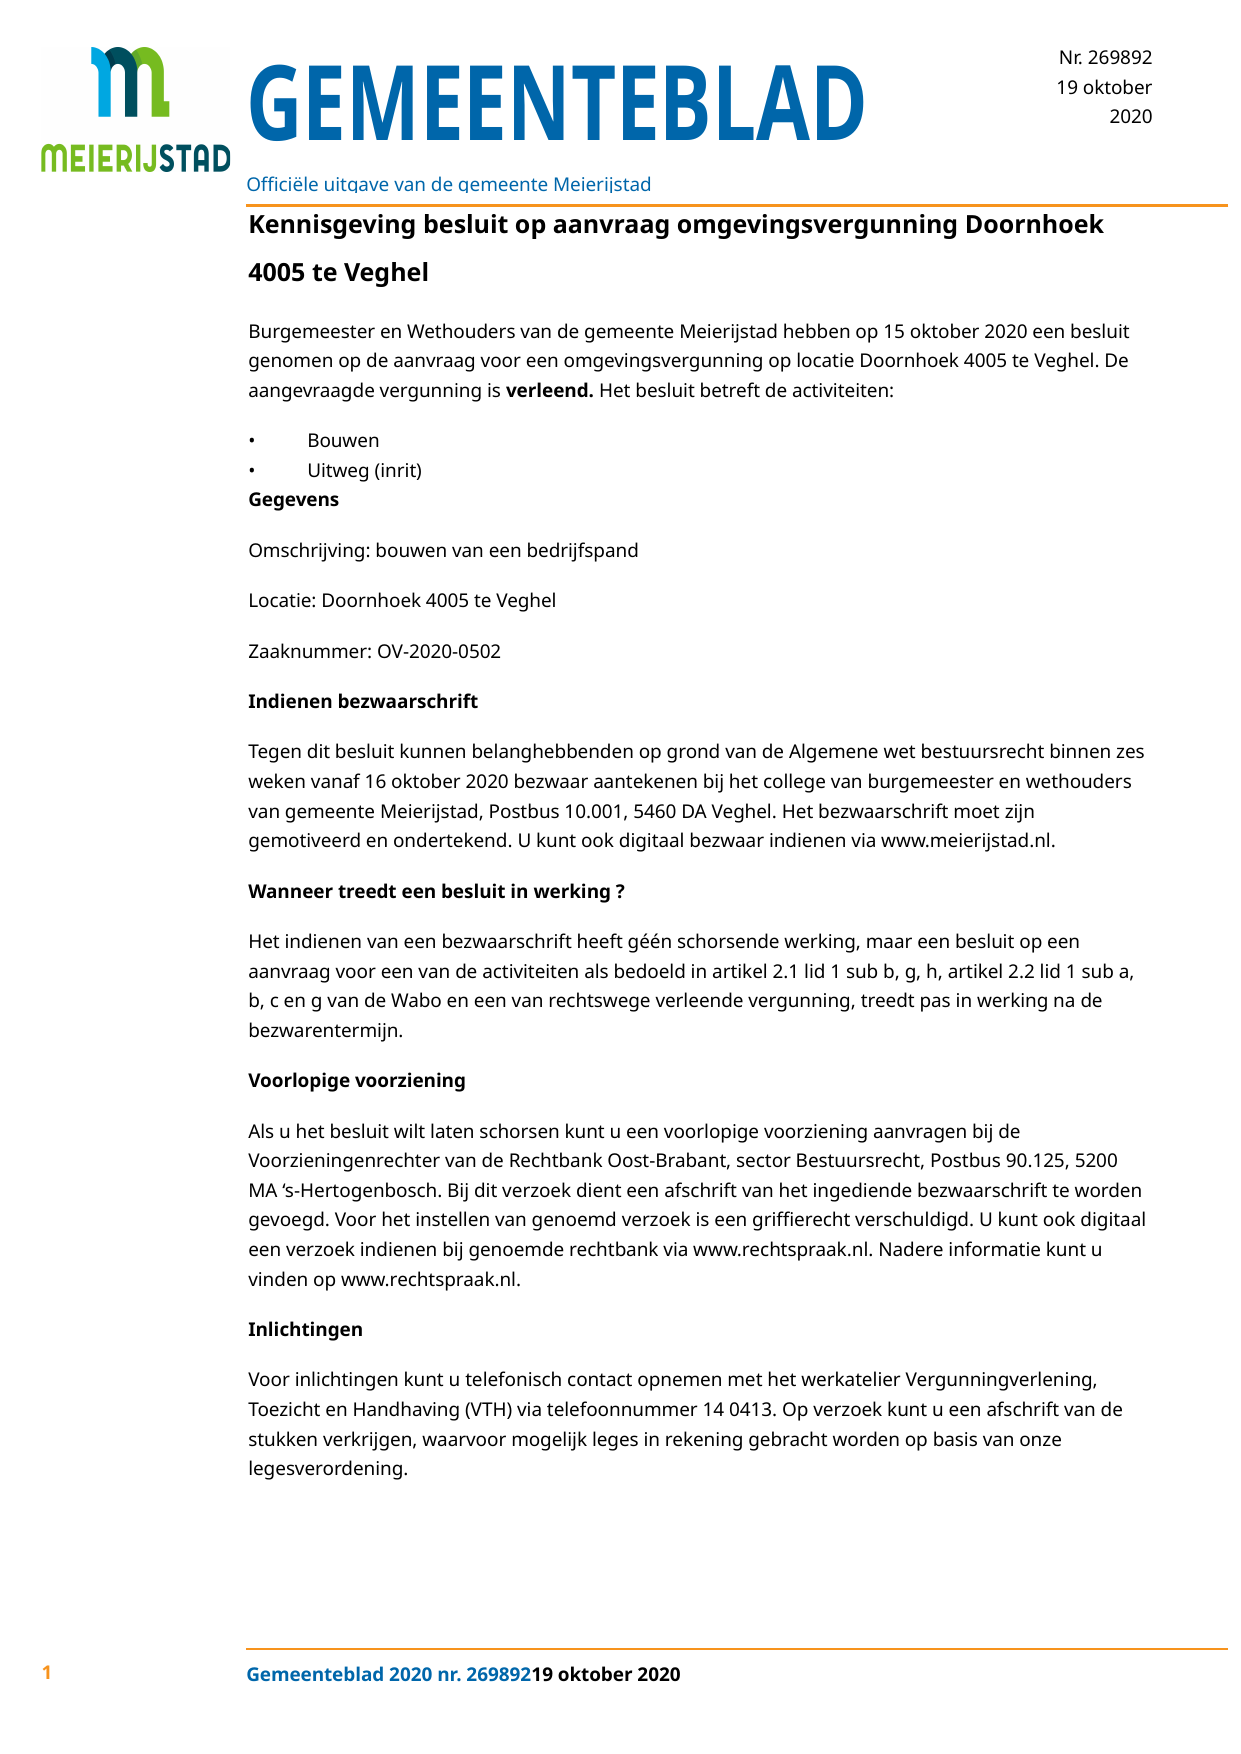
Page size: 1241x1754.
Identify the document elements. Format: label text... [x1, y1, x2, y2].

text Als u het besluit wilt laten schorsen kunt u een voorlopige voorziening aanvragen bij de Voorzieningenrechter van de Rechtbank Oost-Brabant, sector Bestuursrecht, Postbus 90.125, 5200 MA ‘s-Hertogenbosch. Bij dit verzoek dient een afschrift van het ingediende bezwaarschrift te worden gevoegd. Voor het instellen van genoemd verzoek is een griffierecht verschuldigd. U kunt ook digitaal een verzoek indienen bij genoemde rechtbank via www.rechtspraak.nl. Nadere informatie kunt u vinden op www.rechtspraak.nl. [248, 1118, 1152, 1292]
text Wanneer treedt een besluit in werking ? [248, 878, 1152, 904]
text Voorlopige voorziening [248, 1067, 1152, 1093]
text Zaaknummer: OV-2020-0502 [248, 638, 1152, 664]
list Uitweg (inrit) [248, 457, 1152, 483]
text Het indienen van een bezwaarschrift heeft géén schorsende werking, maar een besluit op een aanvraag voor een van de activiteiten als bedoeld in artikel 2.1 lid 1 sub b, g, h, artikel 2.2 lid 1 sub a, b, c en g van de Wabo en een van rechtswege verleende vergunning, treedt pas in werking na de bezwarentermijn. [248, 928, 1152, 1043]
text Indienen bezwaarschrift [248, 688, 1152, 714]
text Voor inlichtingen kunt u telefonisch contact opnemen met het werkatelier Vergunningverlening, Toezicht en Handhaving (VTH) via telefoonnummer 14 0413. Op verzoek kunt u een afschrift van de stukken verkrijgen, waarvoor mogelijk leges in rekening gebracht worden op basis van onze legesverordening. [248, 1367, 1152, 1481]
list Bouwen [248, 427, 1152, 453]
text Burgemeester en Wethouders van de gemeente Meierijstad hebben op 15 oktober 2020 een besluit genomen op de aanvraag voor een omgevingsvergunning op locatie Doornhoek 4005 te Veghel. De aangevraagde vergunning is verleend. Het besluit betreft de activiteiten: [248, 318, 1152, 403]
text Tegen dit besluit kunnen belanghebbenden op grond van de Algemene wet bestuursrecht binnen zes weken vanaf 16 oktober 2020 bezwaar aantekenen bij het college van burgemeester en wethouders van gemeente Meierijstad, Postbus 10.001, 5460 DA Veghel. Het bezwaarschrift moet zijn gemotiveerd en ondertekend. U kunt ook digitaal bezwaar indienen via www.meierijstad.nl. [248, 739, 1152, 853]
picture [41, 47, 231, 172]
text Inlichtingen [248, 1316, 1152, 1342]
text Locatie: Doornhoek 4005 te Veghel [248, 587, 1152, 613]
text Kennisgeving besluit op aanvraag omgevingsvergunning Doornhoek 4005 te Veghel [248, 207, 1152, 288]
text Omschrijving: bouwen van een bedrijfspand [248, 537, 1152, 563]
text Gegevens [248, 487, 1152, 512]
